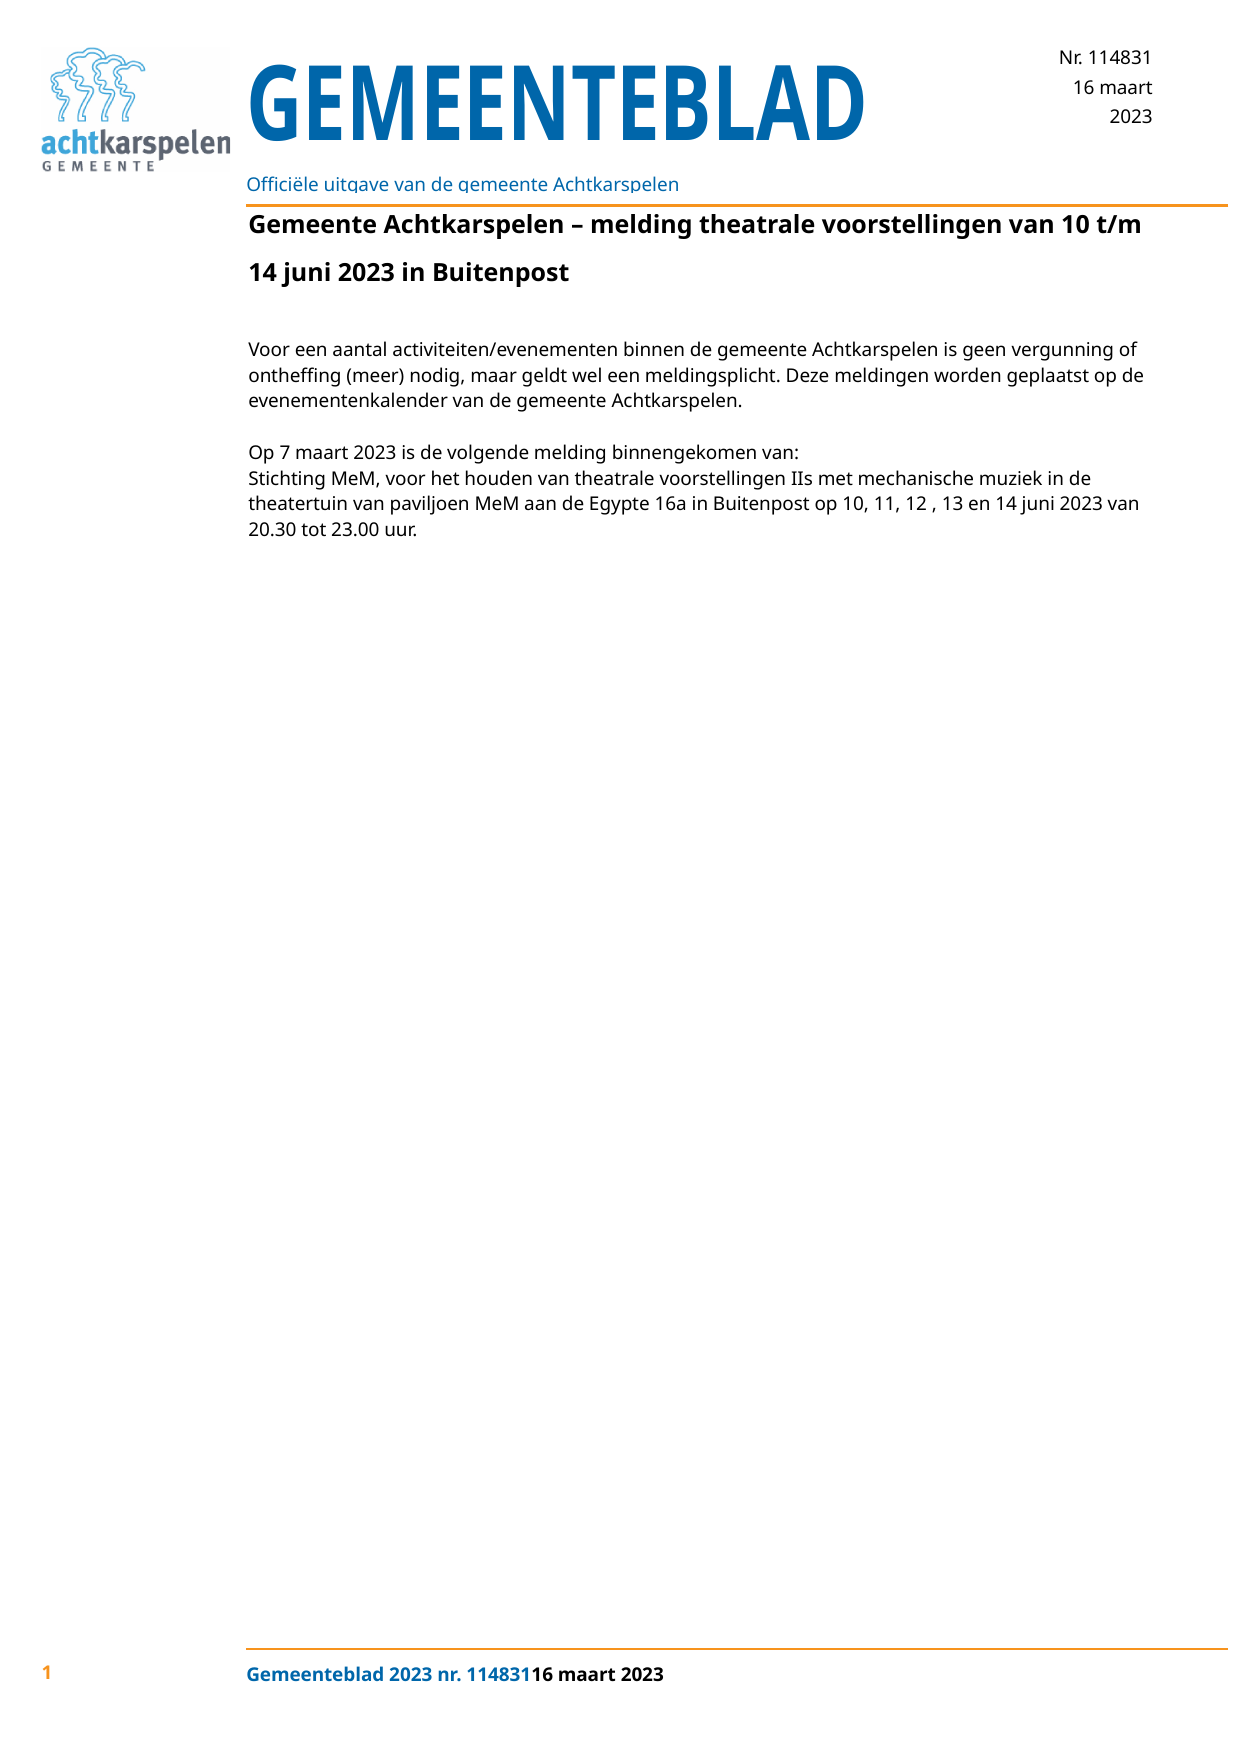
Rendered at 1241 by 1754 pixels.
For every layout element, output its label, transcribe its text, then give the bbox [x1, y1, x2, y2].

text Voor een aantal activiteiten/evenementen binnen de gemeente Achtkarspelen is geen vergunning of ontheffing (meer) nodig, maar geldt wel een meldingsplicht. Deze meldingen worden geplaatst op de evenementenkalender van de gemeente Achtkarspelen. [248, 336, 1152, 413]
text Op 7 maart 2023 is de volgende melding binnengekomen van: [248, 439, 1152, 465]
picture [41, 47, 231, 172]
text Stichting MeM, voor het houden van theatrale voorstellingen IIs met mechanische muziek in de theatertuin van paviljoen MeM aan de Egypte 16a in Buitenpost op 10, 11, 12 , 13 en 14 juni 2023 van 20.30 tot 23.00 uur. [248, 465, 1152, 542]
text Gemeente Achtkarspelen – melding theatrale voorstellingen van 10 t/m 14 juni 2023 in Buitenpost [248, 207, 1152, 288]
